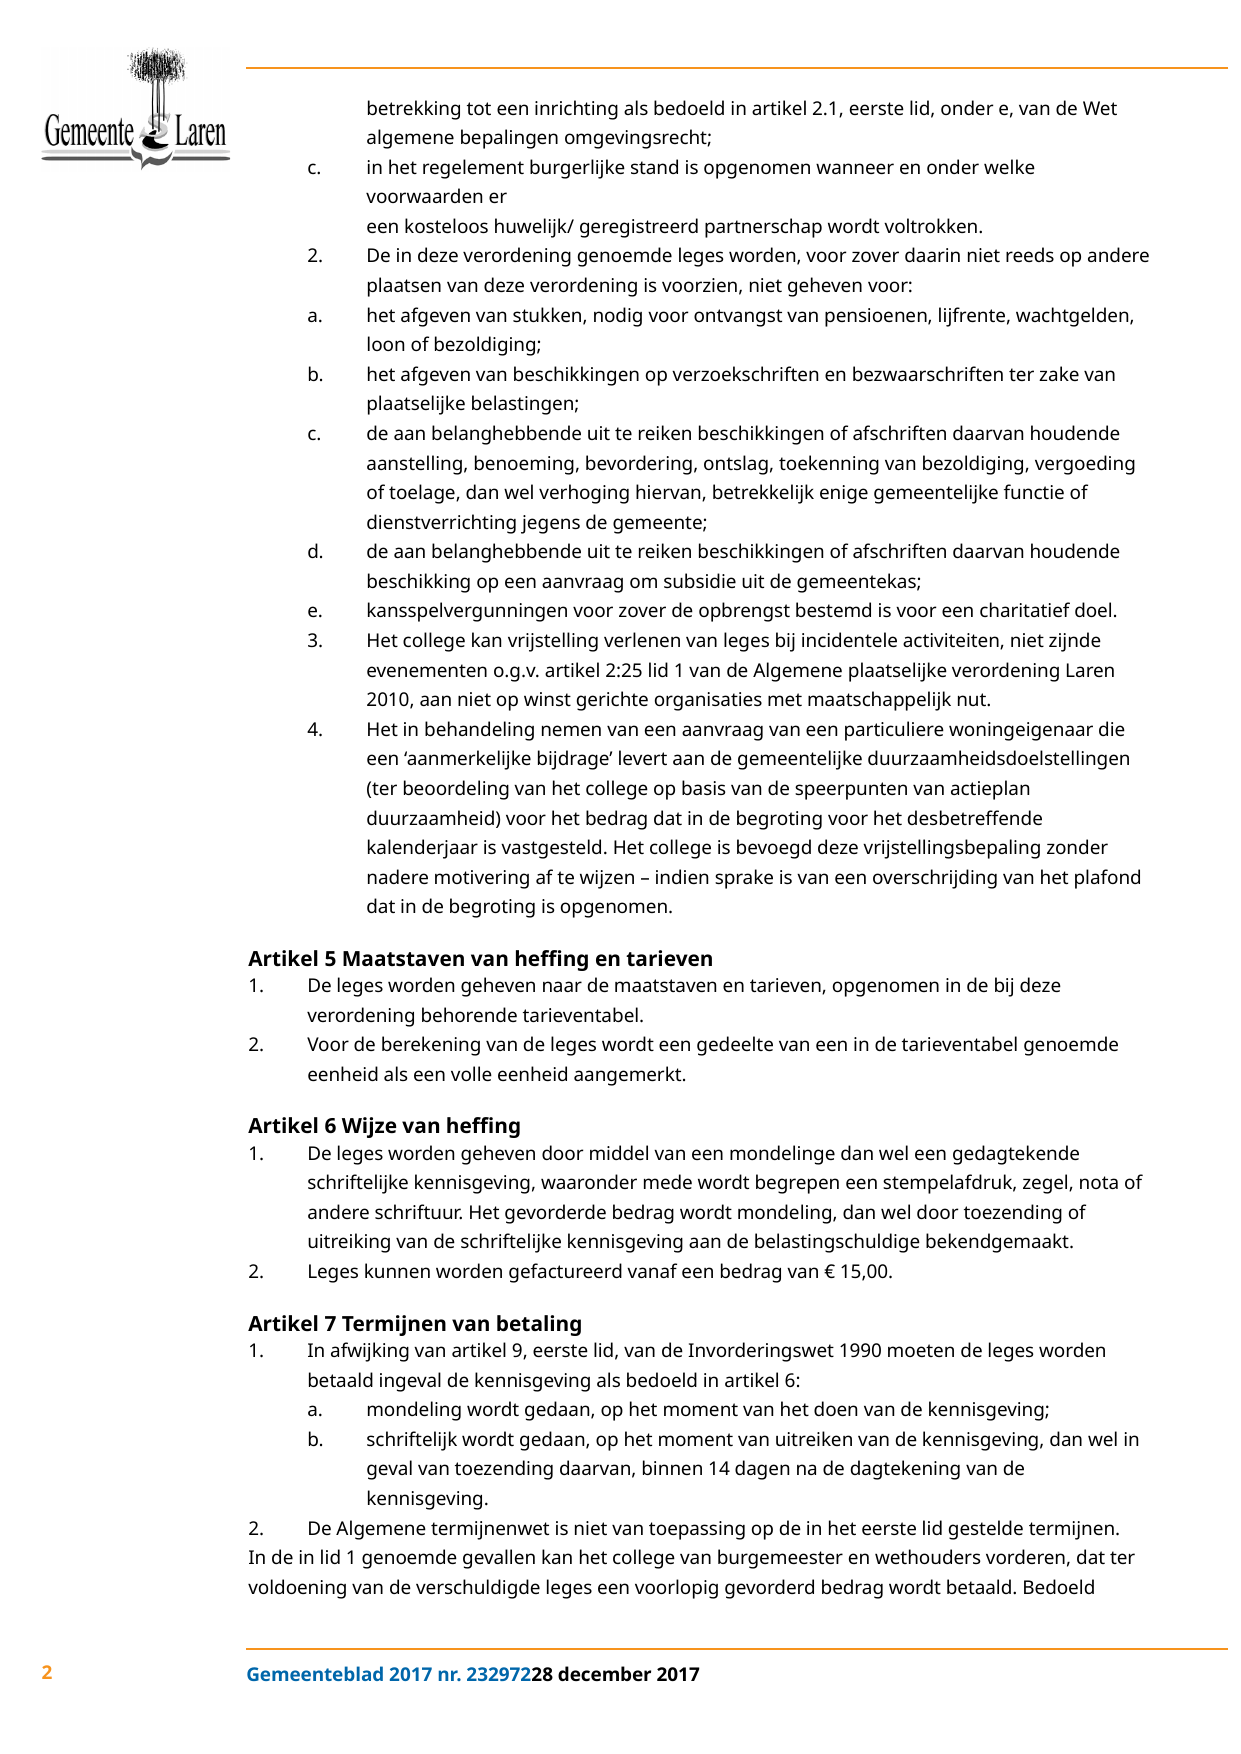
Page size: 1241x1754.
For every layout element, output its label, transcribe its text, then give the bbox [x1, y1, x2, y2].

list kansspelvergunningen voor zover de opbrengst bestemd is voor een charitatief doel. [307, 598, 1152, 623]
list de aan belanghebbende uit te reiken beschikkingen of afschriften daarvan houdende beschikking op een aanvraag om subsidie uit de gemeentekas; [307, 538, 1152, 594]
list het afgeven van stukken, nodig voor ontvangst van pensioenen, lijfrente, wachtgelden, loon of bezoldiging; [307, 302, 1152, 357]
list mondeling wordt gedaan, op het moment van het doen van de kennisgeving; [307, 1396, 1152, 1422]
list het afgeven van beschikkingen op verzoekschriften en bezwaarschriften ter zake van plaatselijke belastingen; [307, 361, 1152, 416]
text Artikel 6 Wijze van heffing [248, 1112, 1152, 1140]
list een kosteloos huwelijk/ geregistreerd partnerschap wordt voltrokken. [307, 213, 1152, 239]
list schriftelijk wordt gedaan, op het moment van uitreiken van de kennisgeving, dan wel in geval van toezending daarvan, binnen 14 dagen na de dagtekening van de kennisgeving. [307, 1426, 1152, 1511]
text Artikel 7 Termijnen van betaling [248, 1309, 1152, 1337]
list De leges worden geheven naar de maatstaven en tarieven, opgenomen in de bij deze verordening behorende tarieventabel. [248, 972, 1152, 1028]
list Het in behandeling nemen van een aanvraag van een particuliere woningeigenaar die een ‘aanmerkelijke bijdrage’ levert aan de gemeentelijke duurzaamheidsdoelstellingen (ter beoordeling van het college op basis van de speerpunten van actieplan duurzaamheid) voor het bedrag dat in de begroting voor het desbetreffende kalenderjaar is vastgesteld. Het college is bevoegd deze vrijstellingsbepaling zonder nadere motivering af te wijzen – indien sprake is van een overschrijding van het plafond dat in de begroting is opgenomen. [307, 716, 1152, 919]
list betrekking tot een inrichting als bedoeld in artikel 2.1, eerste lid, onder e, van de Wet algemene bepalingen omgevingsrecht; [307, 95, 1152, 150]
list Leges kunnen worden gefactureerd vanaf een bedrag van € 15,00. [248, 1258, 1152, 1284]
list in het regelement burgerlijke stand is opgenomen wanneer en onder welke voorwaarden er [307, 154, 1152, 209]
text In de in lid 1 genoemde gevallen kan het college van burgemeester en wethouders vorderen, dat ter voldoening van de verschuldigde leges een voorlopig gevorderd bedrag wordt betaald. Bedoeld [248, 1544, 1152, 1599]
list De in deze verordening genoemde leges worden, voor zover daarin niet reeds op andere plaatsen van deze verordening is voorzien, niet geheven voor: [307, 243, 1152, 298]
list Voor de berekening van de leges wordt een gedeelte van een in de tarieventabel genoemde eenheid als een volle eenheid aangemerkt. [248, 1032, 1152, 1087]
list De Algemene termijnenwet is niet van toepassing op de in het eerste lid gestelde termijnen. [248, 1515, 1152, 1540]
list In afwijking van artikel 9, eerste lid, van de Invorderingswet 1990 moeten de leges worden betaald ingeval de kennisgeving als bedoeld in artikel 6: [248, 1337, 1152, 1392]
list De leges worden geheven door middel van een mondelinge dan wel een gedagtekende schriftelijke kennisgeving, waaronder mede wordt begrepen een stempelafdruk, zegel, nota of andere schriftuur. Het gevorderde bedrag wordt mondeling, dan wel door toezending of uitreiking van de schriftelijke kennisgeving aan de belastingschuldige bekendgemaakt. [248, 1140, 1152, 1254]
text Artikel 5 Maatstaven van heffing en tarieven [248, 944, 1152, 972]
list Het college kan vrijstelling verlenen van leges bij incidentele activiteiten, niet zijnde evenementen o.g.v. artikel 2:25 lid 1 van de Algemene plaatselijke verordening Laren 2010, aan niet op winst gerichte organisaties met maatschappelijk nut. [307, 627, 1152, 712]
list de aan belanghebbende uit te reiken beschikkingen of afschriften daarvan houdende aanstelling, benoeming, bevordering, ontslag, toekenning van bezoldiging, vergoeding of toelage, dan wel verhoging hiervan, betrekkelijk enige gemeentelijke functie of dienstverrichting jegens de gemeente; [307, 420, 1152, 535]
picture [41, 47, 231, 172]
